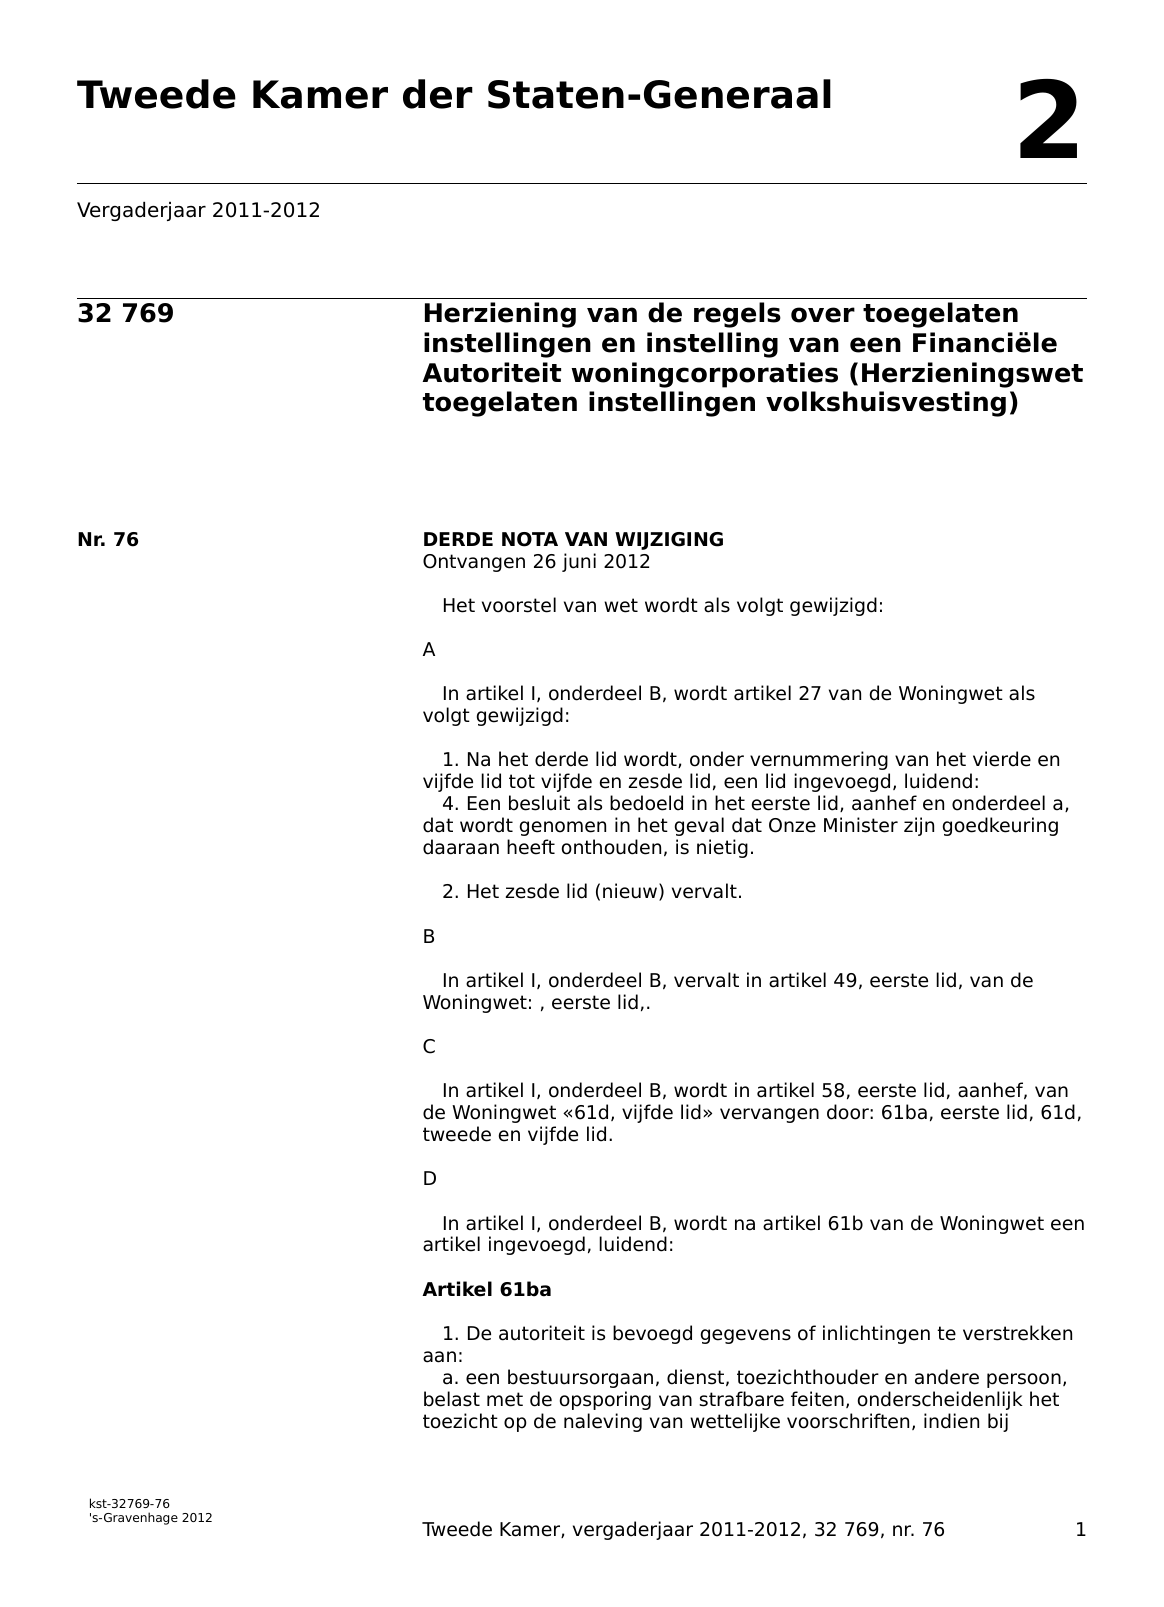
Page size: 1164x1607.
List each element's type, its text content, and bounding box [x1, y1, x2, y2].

table_header 2 [886, 59, 1087, 183]
subtitle A [422, 639, 1087, 661]
text In artikel I, onderdeel B, wordt na artikel 61b van de Woningwet een artikel ingevoegd, luidend: [422, 1212, 1087, 1256]
subtitle 32 769 Herziening van de regels over toegelaten instellingen en instelling van een Financiële Autoriteit woningcorporaties (Herzieningswet toegelaten instellingen volkshuisvesting) [77, 299, 1087, 418]
subtitle B [422, 926, 1087, 948]
text kst-32769-76 [88, 1497, 323, 1511]
text a. een bestuursorgaan, dienst, toezichthouder en andere persoon, belast met de opsporing van strafbare feiten, onderscheidenlijk het toezicht op de naleving van wettelijke voorschriften, indien bij [422, 1367, 1087, 1433]
text In artikel I, onderdeel B, wordt artikel 27 van de Woningwet als volgt gewijzigd: [422, 683, 1087, 727]
text Het voorstel van wet wordt als volgt gewijzigd: [422, 595, 1087, 617]
subtitle D [422, 1168, 1087, 1190]
text 's-Gravenhage 2012 [88, 1511, 323, 1525]
text 4. Een besluit als bedoeld in het eerste lid, aanhef en onderdeel a, dat wordt genomen in het geval dat Onze Minister zijn goedkeuring daaraan heeft onthouden, is nietig. [422, 793, 1087, 859]
text In artikel I, onderdeel B, vervalt in artikel 49, eerste lid, van de Woningwet: , eerste lid,. [422, 970, 1087, 1014]
text In artikel I, onderdeel B, wordt in artikel 58, eerste lid, aanhef, van de Woningwet «61d, vijfde lid» vervangen door: 61ba, eerste lid, 61d, tweede en vijfde lid. [422, 1080, 1087, 1146]
table_header Tweede Kamer der Staten-Generaal [77, 59, 886, 183]
text 1. Na het derde lid wordt, onder vernummering van het vierde en vijfde lid tot vijfde en zesde lid, een lid ingevoegd, luidend: [422, 749, 1087, 793]
subtitle Nr. 76 DERDE NOTA VAN WIJZIGING [77, 529, 1087, 551]
table_cell Vergaderjaar 2011-2012 [77, 184, 1087, 298]
subtitle C [422, 1036, 1087, 1058]
text Ontvangen 26 juni 2012 [422, 551, 1087, 573]
subtitle Artikel 61ba [422, 1278, 1087, 1301]
text 2. Het zesde lid (nieuw) vervalt. [422, 881, 1087, 903]
text 1. De autoriteit is bevoegd gegevens of inlichtingen te verstrekken aan: [422, 1323, 1087, 1367]
